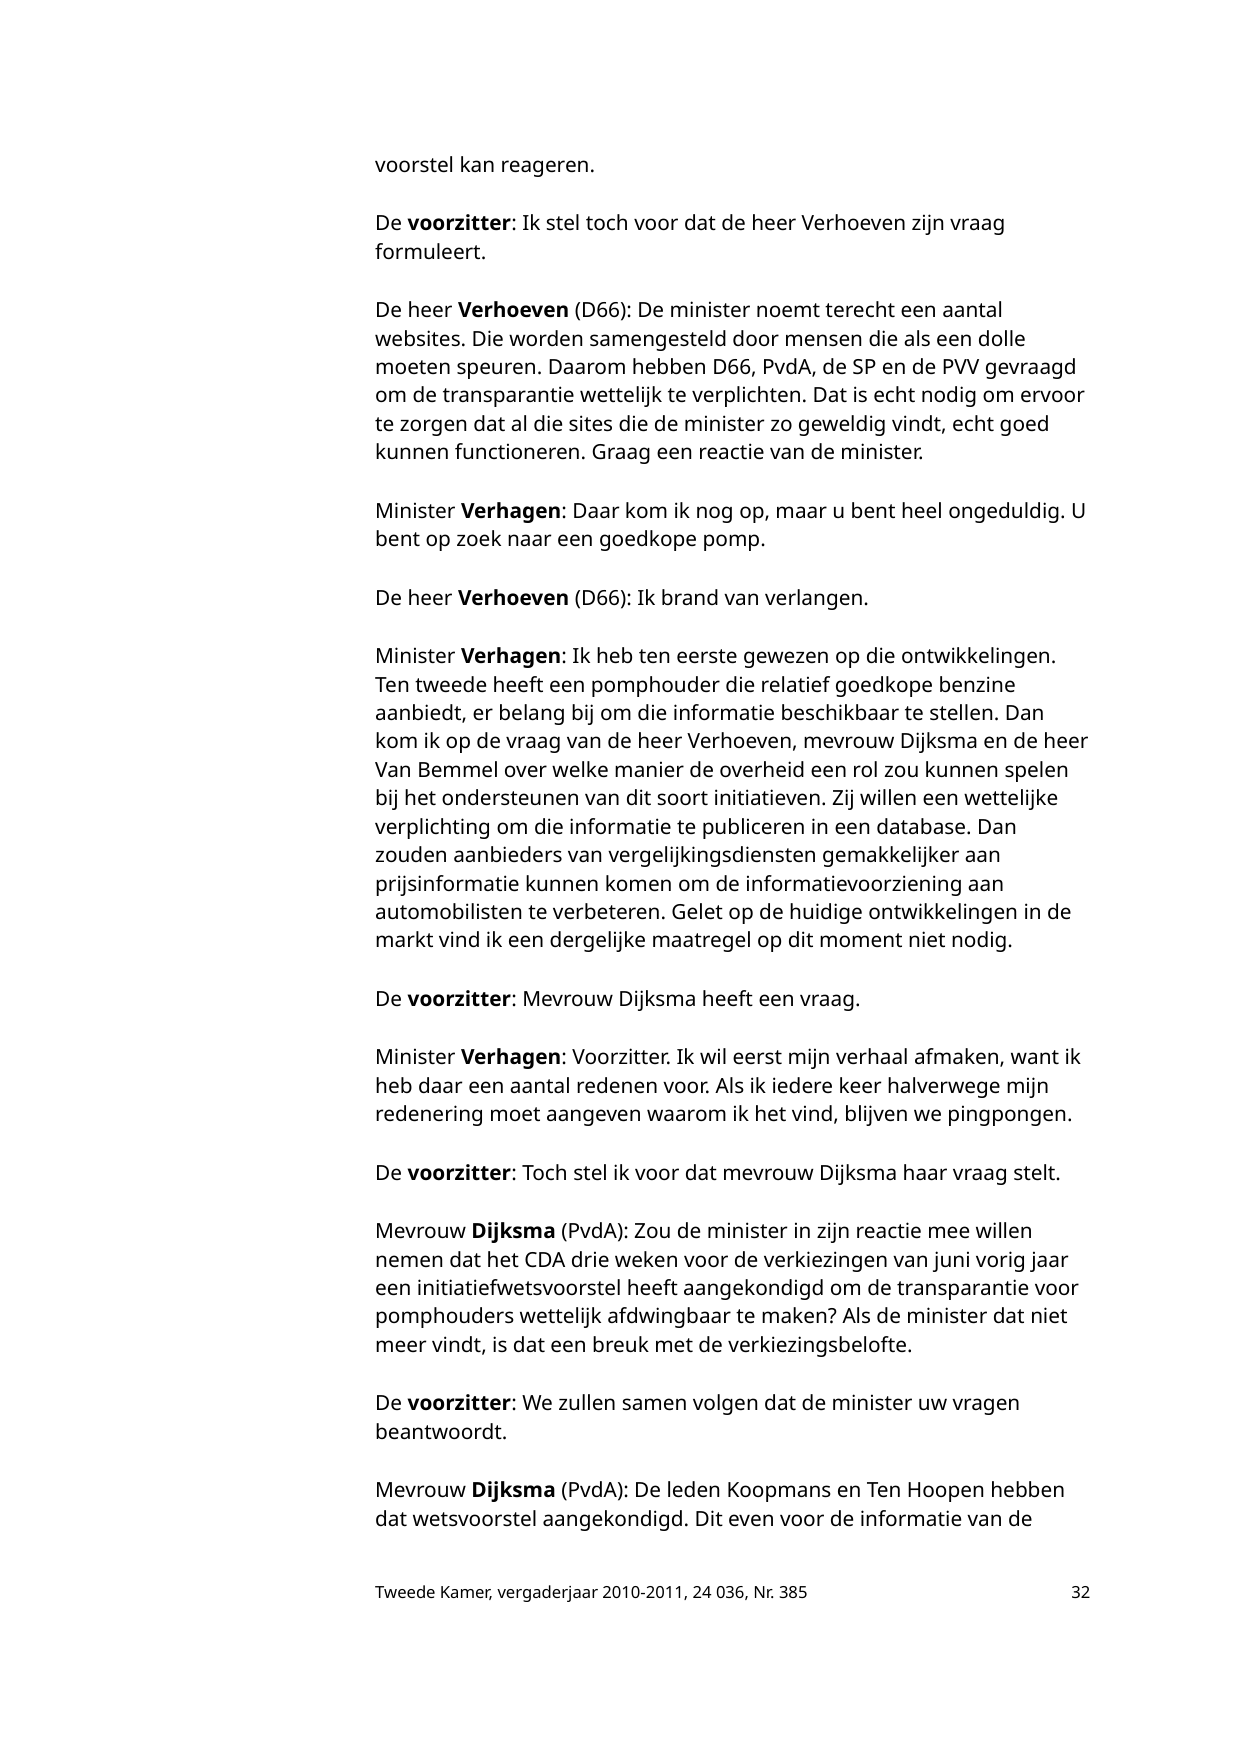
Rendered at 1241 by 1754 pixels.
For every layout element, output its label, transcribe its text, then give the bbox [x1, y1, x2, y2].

text De voorzitter: Toch stel ik voor dat mevrouw Dijksma haar vraag stelt. [375, 1158, 1090, 1186]
text Minister Verhagen: Voorzitter. Ik wil eerst mijn verhaal afmaken, want ik heb daar een aantal redenen voor. Als ik iedere keer halverwege mijn redenering moet aangeven waarom ik het vind, blijven we pingpongen. [375, 1042, 1090, 1128]
text De voorzitter: Ik stel toch voor dat de heer Verhoeven zijn vraag formuleert. [375, 208, 1090, 265]
text Minister Verhagen: Daar kom ik nog op, maar u bent heel ongeduldig. U bent op zoek naar een goedkope pomp. [375, 496, 1090, 553]
text De heer Verhoeven (D66): Ik brand van verlangen. [375, 583, 1090, 611]
text De heer Verhoeven (D66): De minister noemt terecht een aantal websites. Die worden samengesteld door mensen die als een dolle moeten speuren. Daarom hebben D66, PvdA, de SP en de PVV gevraagd om de transparantie wettelijk te verplichten. Dat is echt nodig om ervoor te zorgen dat al die sites die de minister zo geweldig vindt, echt goed kunnen functioneren. Graag een reactie van de minister. [375, 295, 1090, 466]
text De voorzitter: Mevrouw Dijksma heeft een vraag. [375, 984, 1090, 1012]
text Mevrouw Dijksma (PvdA): De leden Koopmans en Ten Hoopen hebben dat wetsvoorstel aangekondigd. Dit even voor de informatie van de [375, 1475, 1090, 1532]
text Minister Verhagen: Ik heb ten eerste gewezen op die ontwikkelingen. Ten tweede heeft een pomphouder die relatief goedkope benzine aanbiedt, er belang bij om die informatie beschikbaar te stellen. Dan kom ik op de vraag van de heer Verhoeven, mevrouw Dijksma en de heer Van Bemmel over welke manier de overheid een rol zou kunnen spelen bij het ondersteunen van dit soort initiatieven. Zij willen een wettelijke verplichting om die informatie te publiceren in een database. Dan zouden aanbieders van vergelijkingsdiensten gemakkelijker aan prijsinformatie kunnen komen om de informatievoorziening aan automobilisten te verbeteren. Gelet op de huidige ontwikkelingen in de markt vind ik een dergelijke maatregel op dit moment niet nodig. [375, 641, 1090, 954]
text voorstel kan reageren. [375, 150, 1090, 178]
text Mevrouw Dijksma (PvdA): Zou de minister in zijn reactie mee willen nemen dat het CDA drie weken voor de verkiezingen van juni vorig jaar een initiatiefwetsvoorstel heeft aangekondigd om de transparantie voor pomphouders wettelijk afdwingbaar te maken? Als de minister dat niet meer vindt, is dat een breuk met de verkiezingsbelofte. [375, 1216, 1090, 1358]
text De voorzitter: We zullen samen volgen dat de minister uw vragen beantwoordt. [375, 1388, 1090, 1445]
